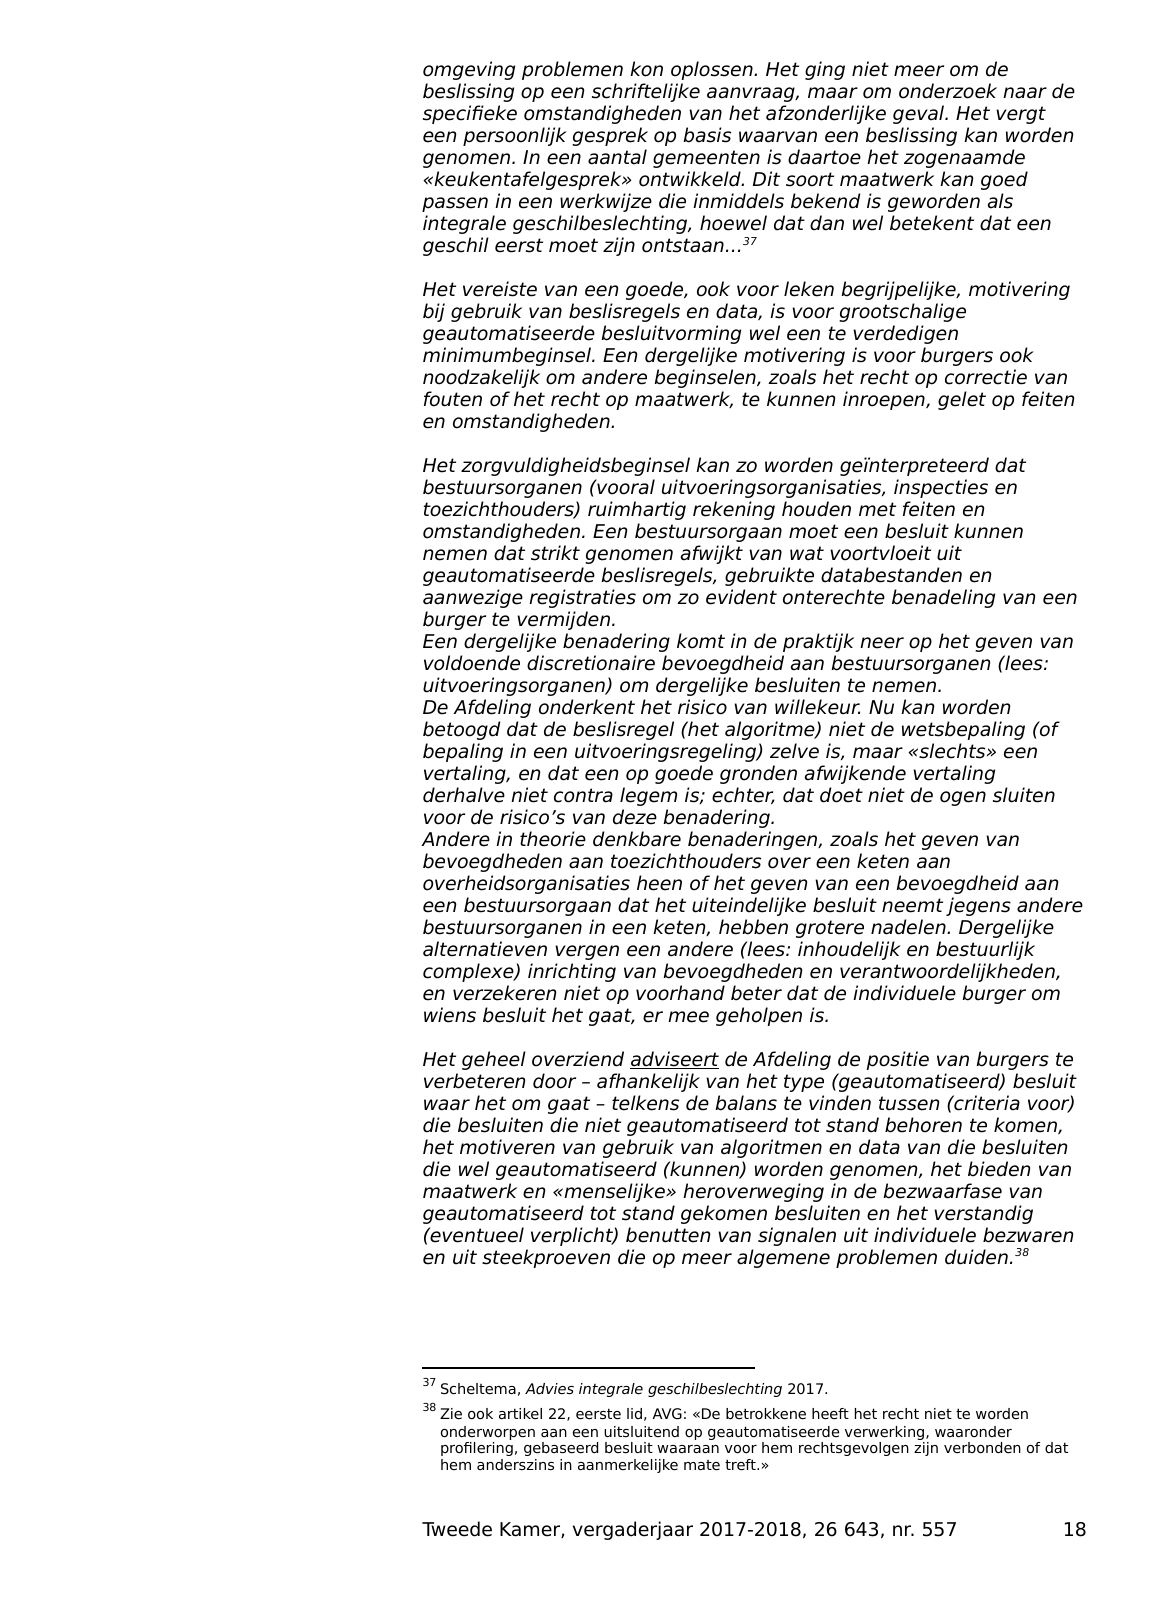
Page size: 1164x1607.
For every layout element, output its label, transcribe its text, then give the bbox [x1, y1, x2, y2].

text Een dergelijke benadering komt in de praktijk neer op het geven van voldoende discretionaire bevoegdheid aan bestuursorganen (lees: uitvoeringsorganen) om dergelijke besluiten te nemen. [422, 631, 1087, 697]
text De Afdeling onderkent het risico van willekeur. Nu kan worden betoogd dat de beslisregel (het algoritme) niet de wetsbepaling (of bepaling in een uitvoeringsregeling) zelve is, maar «slechts» een vertaling, en dat een op goede gronden afwijkende vertaling derhalve niet contra legem is; echter, dat doet niet de ogen sluiten voor de risico’s van deze benadering. [422, 697, 1087, 829]
text Andere in theorie denkbare benaderingen, zoals het geven van bevoegdheden aan toezichthouders over een keten aan overheidsorganisaties heen of het geven van een bevoegdheid aan een bestuursorgaan dat het uiteindelijke besluit neemt jegens andere bestuursorganen in een keten, hebben grotere nadelen. Dergelijke alternatieven vergen een andere (lees: inhoudelijk en bestuurlijk complexe) inrichting van bevoegdheden en verantwoordelijkheden, en verzekeren niet op voorhand beter dat de individuele burger om wiens besluit het gaat, er mee geholpen is. [422, 829, 1087, 1027]
text Scheltema, Advies integrale geschilbeslechting 2017. [422, 1377, 1087, 1399]
text Het geheel overziend adviseert de Afdeling de positie van burgers te verbeteren door – afhankelijk van het type (geautomatiseerd) besluit waar het om gaat – telkens de balans te vinden tussen (criteria voor) die besluiten die niet geautomatiseerd tot stand behoren te komen, het motiveren van gebruik van algoritmen en data van die besluiten die wel geautomatiseerd (kunnen) worden genomen, het bieden van maatwerk en «menselijke» heroverweging in de bezwaarfase van geautomatiseerd tot stand gekomen besluiten en het verstandig (eventueel verplicht) benutten van signalen uit individuele bezwaren en uit steekproeven die op meer algemene problemen duiden. [422, 1049, 1087, 1268]
text omgeving problemen kon oplossen. Het ging niet meer om de beslissing op een schriftelijke aanvraag, maar om onderzoek naar de specifieke omstandigheden van het afzonderlijke geval. Het vergt een persoonlijk gesprek op basis waarvan een beslissing kan worden genomen. In een aantal gemeenten is daartoe het zogenaamde «keukentafelgesprek» ontwikkeld. Dit soort maatwerk kan goed passen in een werkwijze die inmiddels bekend is geworden als integrale geschilbeslechting, hoewel dat dan wel betekent dat een geschil eerst moet zijn ontstaan... [422, 59, 1087, 257]
text Het vereiste van een goede, ook voor leken begrijpelijke, motivering bij gebruik van beslisregels en data, is voor grootschalige geautomatiseerde besluitvorming wel een te verdedigen minimumbeginsel. Een dergelijke motivering is voor burgers ook noodzakelijk om andere beginselen, zoals het recht op correctie van fouten of het recht op maatwerk, te kunnen inroepen, gelet op feiten en omstandigheden. [422, 279, 1087, 433]
text Zie ook artikel 22, eerste lid, AVG: «De betrokkene heeft het recht niet te worden onderworpen aan een uitsluitend op geautomatiseerde verwerking, waaronder profilering, gebaseerd besluit waaraan voor hem rechtsgevolgen zijn verbonden of dat hem anderszins in aanmerkelijke mate treft.» [422, 1402, 1087, 1474]
text Het zorgvuldigheidsbeginsel kan zo worden geïnterpreteerd dat bestuursorganen (vooral uitvoeringsorganisaties, inspecties en toezichthouders) ruimhartig rekening houden met feiten en omstandigheden. Een bestuursorgaan moet een besluit kunnen nemen dat strikt genomen afwijkt van wat voortvloeit uit geautomatiseerde beslisregels, gebruikte databestanden en aanwezige registraties om zo evident onterechte benadeling van een burger te vermijden. [422, 455, 1087, 631]
